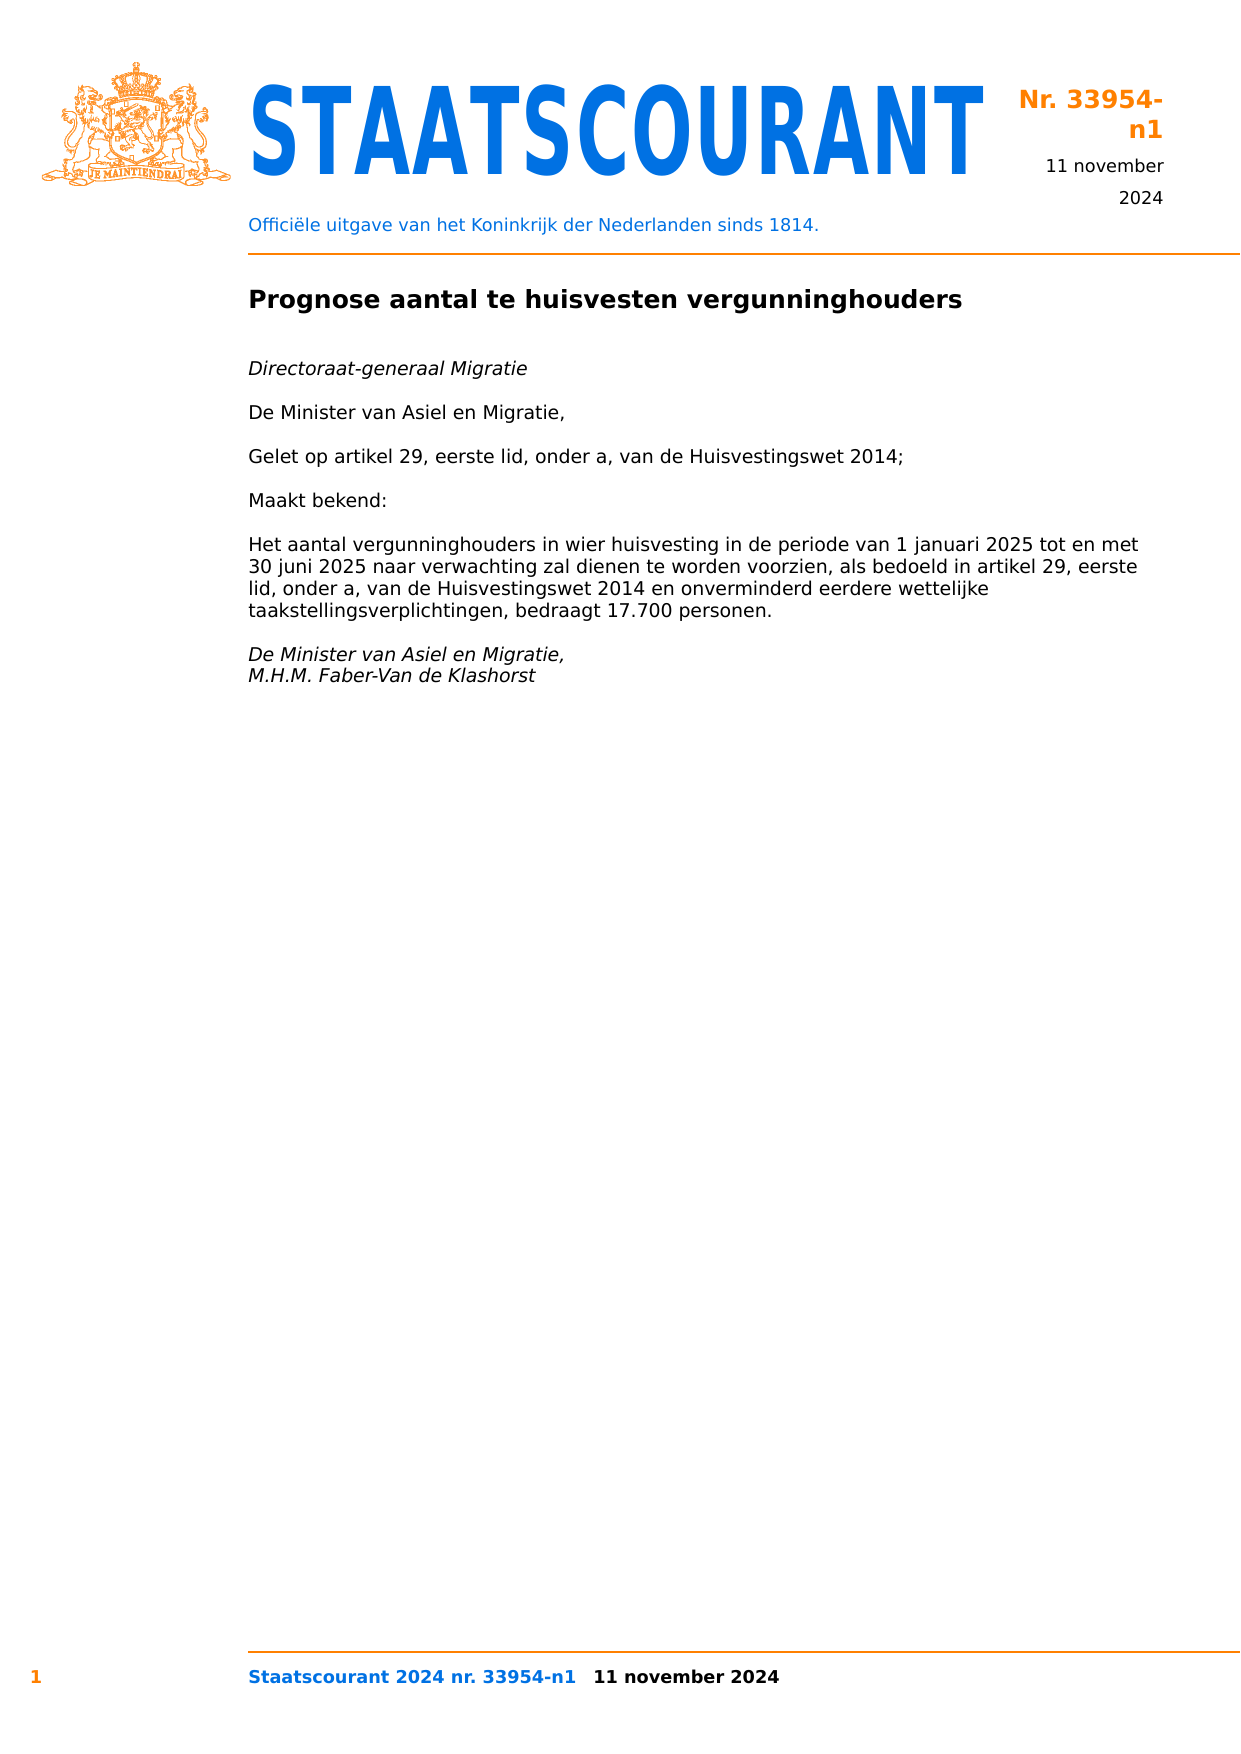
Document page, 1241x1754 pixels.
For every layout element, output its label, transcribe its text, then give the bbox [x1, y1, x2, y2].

subtitle Prognose aantal te huisvesten vergunninghouders [248, 285, 1163, 314]
table_header STAATSCOURANT [248, 62, 998, 215]
table_cell Officiële uitgave van het Koninkrijk der Nederlanden sinds 1814. [248, 215, 1240, 253]
text Gelet op artikel 29, eerste lid, onder a, van de Huisvestingswet 2014; [248, 446, 1163, 468]
table_header [25, 62, 248, 253]
text De Minister van Asiel en Migratie, [248, 402, 1163, 424]
table_header Nr. 33954-n1 [998, 62, 1240, 150]
table_cell 11 november [998, 150, 1240, 182]
text Directoraat-generaal Migratie [248, 358, 1163, 380]
text Het aantal vergunninghouders in wier huisvesting in de periode van 1 januari 2025 tot en met 30 juni 2025 naar verwachting zal dienen te worden voorzien, als bedoeld in artikel 29, eerste lid, onder a, van de Huisvestingswet 2014 en onverminderd eerdere wettelijke taakstellingsverplichtingen, bedraagt 17.700 personen. [248, 534, 1163, 622]
text Maakt bekend: [248, 490, 1163, 512]
table_cell 2024 [998, 183, 1240, 215]
picture [41, 62, 231, 186]
text De Minister van Asiel en Migratie, M.H.M. Faber-Van de Klashorst [248, 643, 1163, 687]
